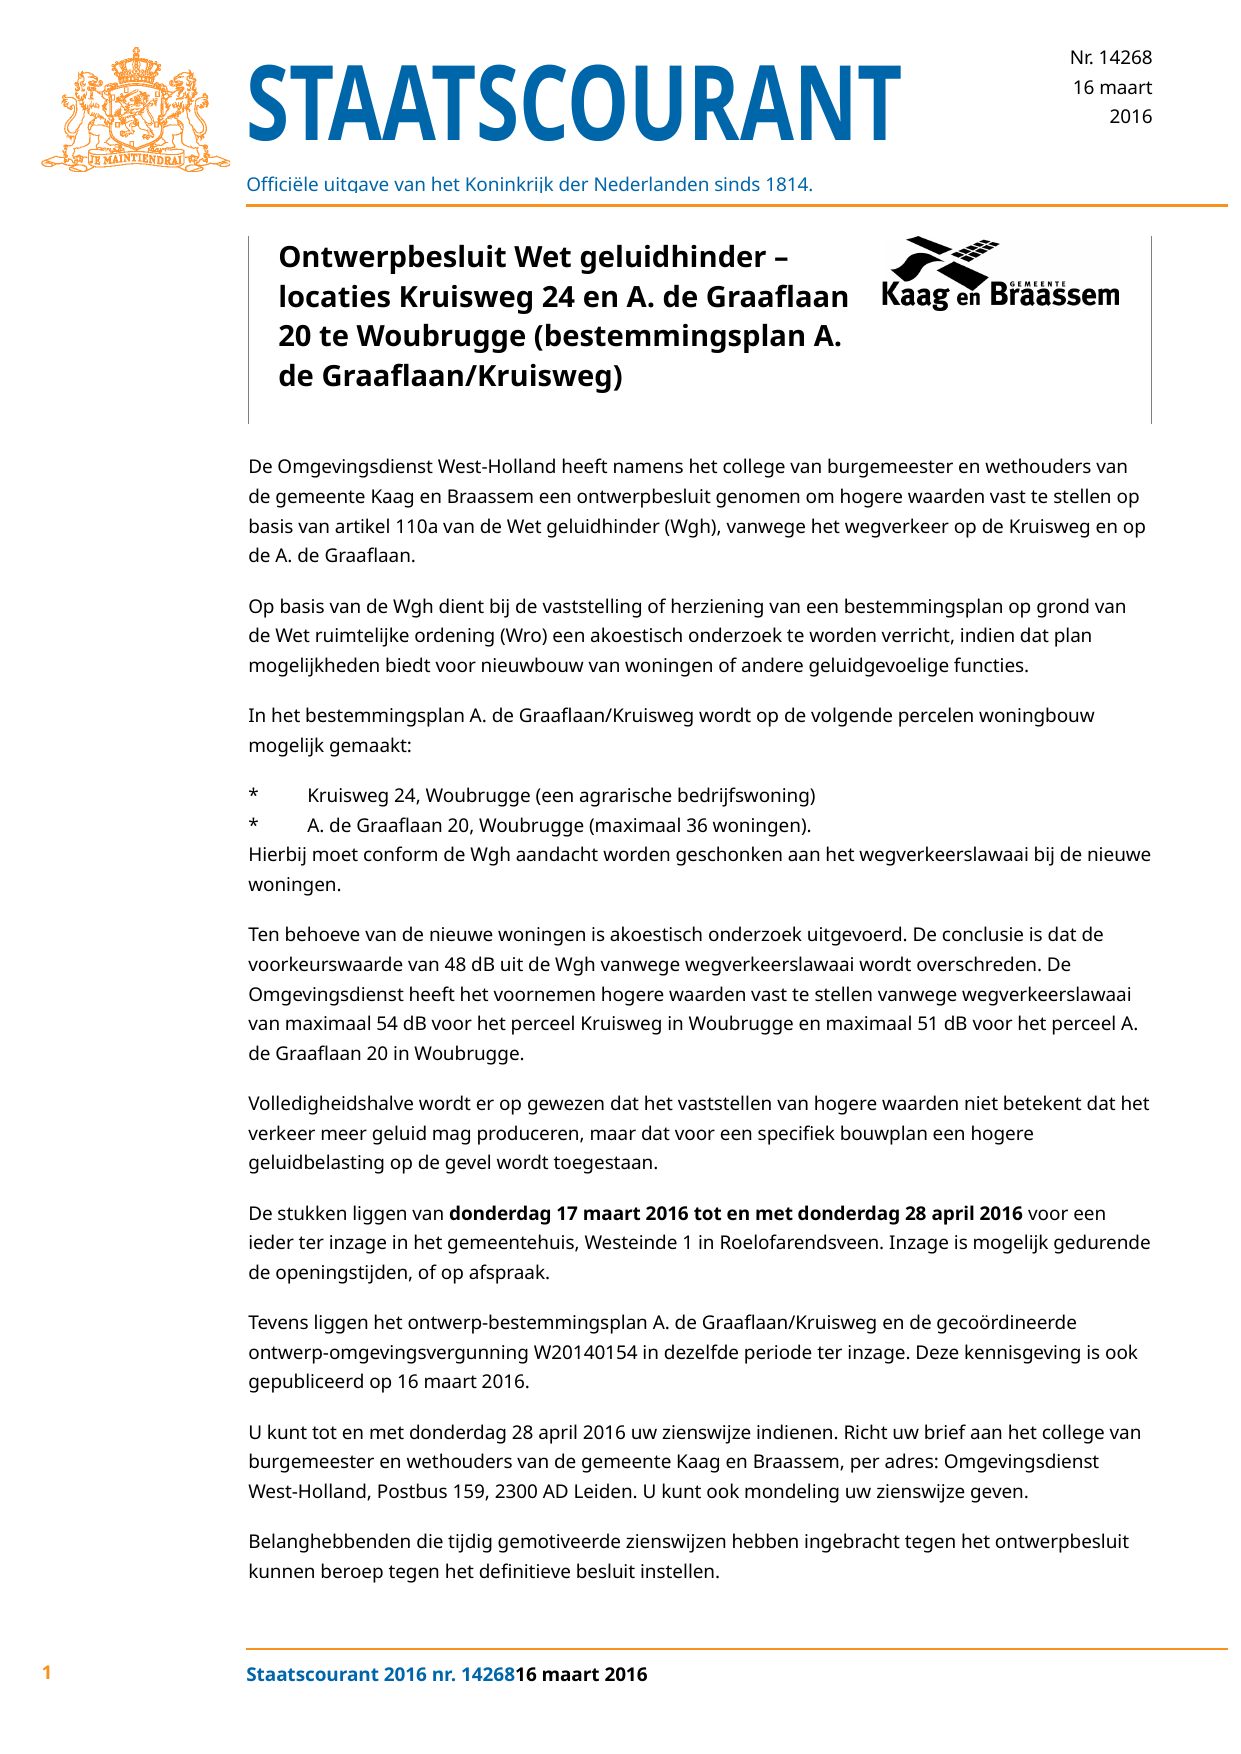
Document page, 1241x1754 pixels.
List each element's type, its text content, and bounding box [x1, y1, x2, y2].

text Hierbij moet conform de Wgh aandacht worden geschonken aan het wegverkeerslawaai bij de nieuwe woningen. [248, 842, 1152, 897]
text Ten behoeve van de nieuwe woningen is akoestisch onderzoek uitgevoerd. De conclusie is dat de voorkeurswaarde van 48 dB uit de Wgh vanwege wegverkeerslawaai wordt overschreden. De Omgevingsdienst heeft het voornemen hogere waarden vast te stellen vanwege wegverkeerslawaai van maximaal 54 dB voor het perceel Kruisweg in Woubrugge en maximaal 51 dB voor het perceel A. de Graaflaan 20 in Woubrugge. [248, 922, 1152, 1066]
text De Omgevingsdienst West-Holland heeft namens het college van burgemeester en wethouders van de gemeente Kaag en Braassem een ontwerpbesluit genomen om hogere waarden vast te stellen op basis van artikel 110a van de Wet geluidhinder (Wgh), vanwege het wegverkeer op de Kruisweg en op de A. de Graaflaan. [248, 454, 1152, 568]
list Kruisweg 24, Woubrugge (een agrarische bedrijfswoning) [248, 782, 1152, 808]
picture [41, 47, 231, 172]
text U kunt tot en met donderdag 28 april 2016 uw zienswijze indienen. Richt uw brief aan het college van burgemeester en wethouders van de gemeente Kaag en Braassem, per adres: Omgevingsdienst West-Holland, Postbus 159, 2300 AD Leiden. U kunt ook mondeling uw zienswijze geven. [248, 1419, 1152, 1504]
text Belanghebbenden die tijdig gemotiveerde zienswijzen hebben ingebracht tegen het ontwerpbesluit kunnen beroep tegen het definitieve besluit instellen. [248, 1529, 1152, 1584]
text In het bestemmingsplan A. de Graaflaan/Kruisweg wordt op de volgende percelen woningbouw mogelijk gemaakt: [248, 702, 1152, 758]
list A. de Graaflaan 20, Woubrugge (maximaal 36 woningen). [248, 812, 1152, 838]
table_header Ontwerpbesluit Wet geluidhinder – locaties Kruisweg 24 en A. de Graaflaan 20 te Woubrugge (bestemmingsplan A. de Graaflaan/Kruisweg) [249, 236, 850, 424]
text Op basis van de Wgh dient bij de vaststelling of herziening van een bestemmingsplan op grond van de Wet ruimtelijke ordening (Wro) een akoestisch onderzoek te worden verricht, indien dat plan mogelijkheden biedt voor nieuwbouw van woningen of andere geluidgevoelige functies. [248, 593, 1152, 678]
text De stukken liggen van donderdag 17 maart 2016 tot en met donderdag 28 april 2016 voor een ieder ter inzage in het gemeentehuis, Westeinde 1 in Roelofarendsveen. Inzage is mogelijk gedurende de openingstijden, of op afspraak. [248, 1200, 1152, 1285]
text Tevens liggen het ontwerp-bestemmingsplan A. de Graaflaan/Kruisweg en de gecoördineerde ontwerp-omgevingsvergunning W20140154 in dezelfde periode ter inzage. Deze kennisgeving is ook gepubliceerd op 16 maart 2016. [248, 1309, 1152, 1394]
picture [882, 236, 1119, 311]
text Volledigheidshalve wordt er op gewezen dat het vaststellen van hogere waarden niet betekent dat het verkeer meer geluid mag produceren, maar dat voor een specifiek bouwplan een hogere geluidbelasting op de gevel wordt toegestaan. [248, 1090, 1152, 1175]
table_header [850, 236, 1151, 424]
